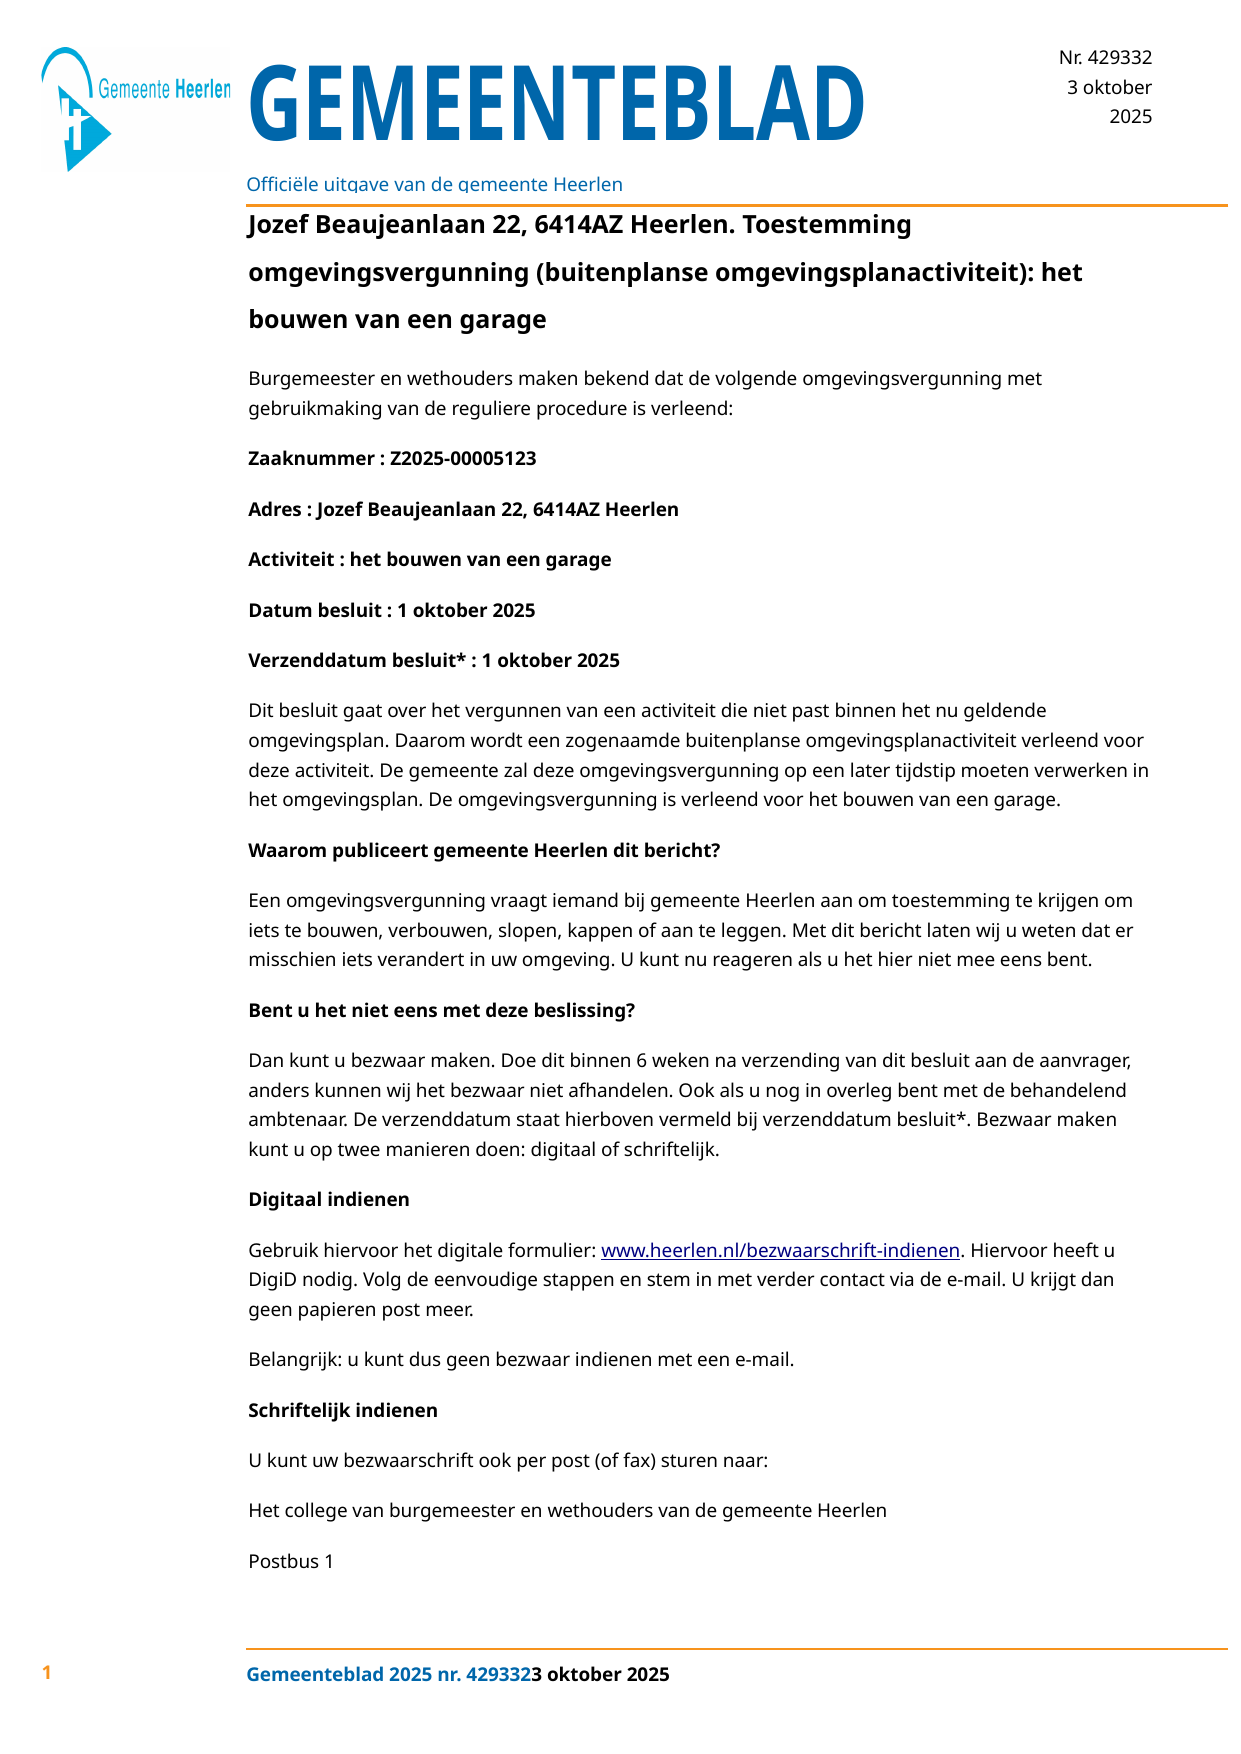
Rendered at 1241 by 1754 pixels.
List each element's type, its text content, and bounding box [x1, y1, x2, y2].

text Jozef Beaujeanlaan 22, 6414AZ Heerlen. Toestemming omgevingsvergunning (buitenplanse omgevingsplanactiviteit): het bouwen van een garage [248, 207, 1152, 336]
text Belangrijk: u kunt dus geen bezwaar indienen met een e-mail. [248, 1346, 1152, 1372]
text Schriftelijk indienen [248, 1397, 1152, 1422]
picture [41, 47, 59, 70]
text U kunt uw bezwaarschrift ook per post (of fax) sturen naar: [248, 1447, 1152, 1473]
text Het college van burgemeester en wethouders van de gemeente Heerlen [248, 1498, 1152, 1523]
text Adres : Jozef Beaujeanlaan 22, 6414AZ Heerlen [248, 496, 1152, 522]
text Dit besluit gaat over het vergunnen van een activiteit die niet past binnen het nu geldende omgevingsplan. Daarom wordt een zogenaamde buitenplanse omgevingsplanactiviteit verleend voor deze activiteit. De gemeente zal deze omgevingsvergunning op een later tijdstip moeten verwerken in het omgevingsplan. De omgevingsvergunning is verleend voor het bouwen van een garage. [248, 698, 1152, 812]
text Postbus 1 [248, 1548, 1152, 1574]
text Activiteit : het bouwen van een garage [248, 546, 1152, 572]
text Een omgevingsvergunning vraagt iemand bij gemeente Heerlen aan om toestemming te krijgen om iets te bouwen, verbouwen, slopen, kappen of aan te leggen. Met dit bericht laten wij u weten dat er misschien iets verandert in uw omgeving. U kunt nu reageren als u het hier niet mee eens bent. [248, 887, 1152, 972]
text Dan kunt u bezwaar maken. Doe dit binnen 6 weken na verzending van dit besluit aan de aanvrager, anders kunnen wij het bezwaar niet afhandelen. Ook als u nog in overleg bent met de behandelend ambtenaar. De verzenddatum staat hierboven vermeld bij verzenddatum besluit*. Bezwaar maken kunt u op twee manieren doen: digitaal of schriftelijk. [248, 1047, 1152, 1162]
text Gebruik hiervoor het digitale formulier: www.heerlen.nl/bezwaarschrift-indienen. Hiervoor heeft u DigiD nodig. Volg de eenvoudige stappen en stem in met verder contact via de e-mail. U krijgt dan geen papieren post meer. [248, 1237, 1152, 1322]
text Datum besluit : 1 oktober 2025 [248, 597, 1152, 622]
text Digitaal indienen [248, 1186, 1152, 1212]
text Zaaknummer : Z2025-00005123 [248, 446, 1152, 471]
text Burgemeester en wethouders maken bekend dat de volgende omgevingsvergunning met gebruikmaking van de reguliere procedure is verleend: [248, 366, 1152, 421]
text Waarom publiceert gemeente Heerlen dit bericht? [248, 837, 1152, 862]
text Bent u het niet eens met deze beslissing? [248, 997, 1152, 1022]
picture [41, 47, 231, 172]
text Verzenddatum besluit* : 1 oktober 2025 [248, 647, 1152, 673]
